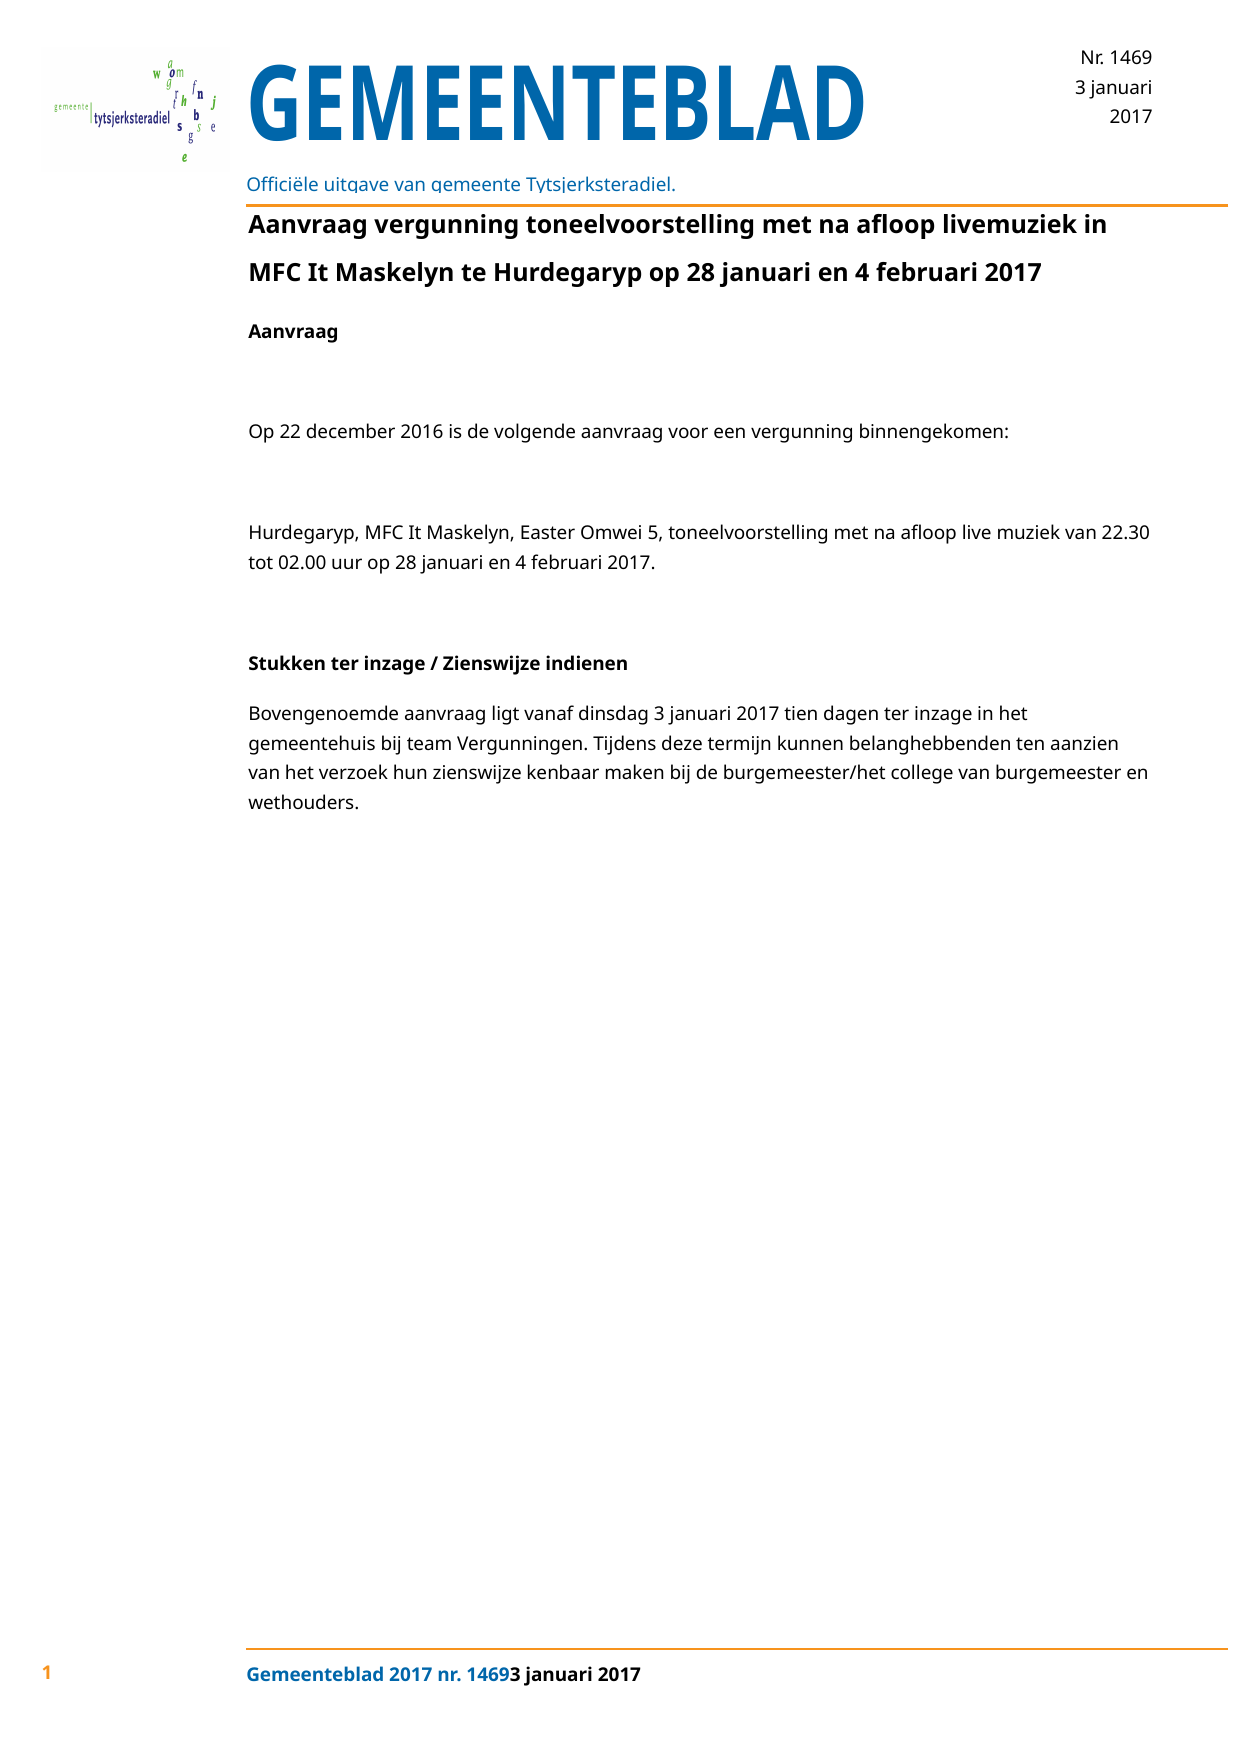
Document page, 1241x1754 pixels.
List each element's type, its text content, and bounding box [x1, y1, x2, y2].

picture [41, 47, 231, 172]
text Aanvraag [248, 318, 1152, 344]
text Bovengenoemde aanvraag ligt vanaf dinsdag 3 januari 2017 tien dagen ter inzage in het gemeentehuis bij team Vergunningen. Tijdens deze termijn kunnen belanghebbenden ten aanzien van het verzoek hun zienswijze kenbaar maken bij de burge­meester/het college van burgemeester en wethouders. [248, 700, 1152, 815]
text Stukken ter inzage / Zienswijze indienen [248, 650, 1152, 676]
text Aanvraag vergunning toneelvoorstelling met na afloop livemuziek in MFC It Maskelyn te Hurdegaryp op 28 januari en 4 februari 2017 [248, 207, 1152, 288]
text Op 22 december 2016 is de volgende aanvraag voor een vergunning binnengekomen: [248, 419, 1152, 444]
text Hurdegaryp, MFC It Maskelyn, Easter Omwei 5, toneelvoorstelling met na afloop live muziek van 22.30 tot 02.00 uur op 28 januari en 4 februari 2017. [248, 519, 1152, 575]
